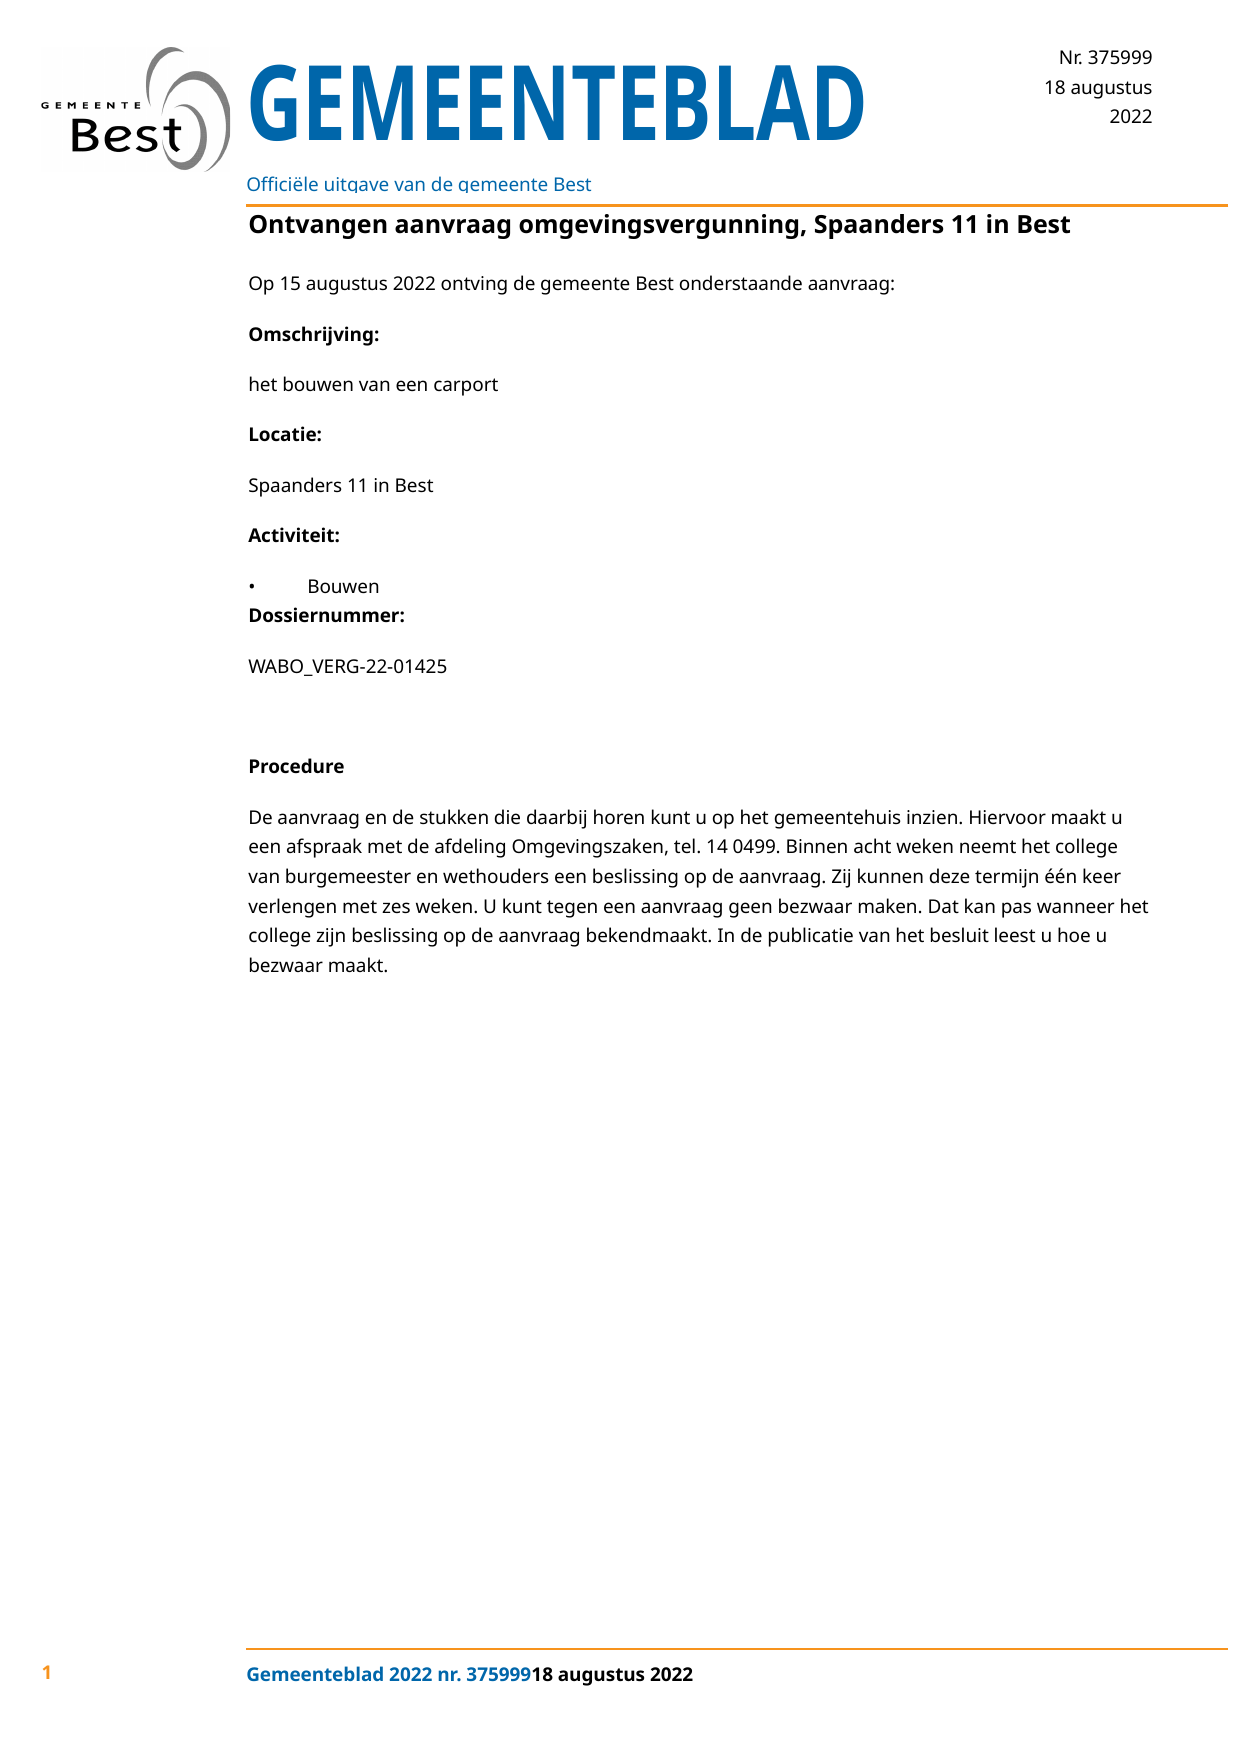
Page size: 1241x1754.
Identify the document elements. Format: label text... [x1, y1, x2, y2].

text het bouwen van een carport [248, 371, 1152, 397]
picture [41, 47, 231, 172]
text Dossiernummer: [248, 602, 1152, 628]
text Omschrijving: [248, 321, 1152, 346]
text Procedure [248, 754, 1152, 779]
text Op 15 augustus 2022 ontving de gemeente Best onderstaande aanvraag: [248, 270, 1152, 296]
text De aanvraag en de stukken die daarbij horen kunt u op het gemeentehuis inzien. Hiervoor maakt u een afspraak met de afdeling Omgevingszaken, tel. 14 0499. Binnen acht weken neemt het college van burgemeester en wethouders een beslissing op de aanvraag. Zij kunnen deze termijn één keer verlengen met zes weken. U kunt tegen een aanvraag geen bezwaar maken. Dat kan pas wanneer het college zijn beslissing op de aanvraag bekendmaakt. In de publicatie van het besluit leest u hoe u bezwaar maakt. [248, 804, 1152, 978]
text Activiteit: [248, 522, 1152, 548]
text Spaanders 11 in Best [248, 472, 1152, 498]
text WABO_VERG-22-01425 [248, 653, 1152, 678]
text Ontvangen aanvraag omgevingsvergunning, Spaanders 11 in Best [248, 207, 1152, 241]
list Bouwen [248, 573, 1152, 598]
text Locatie: [248, 422, 1152, 447]
